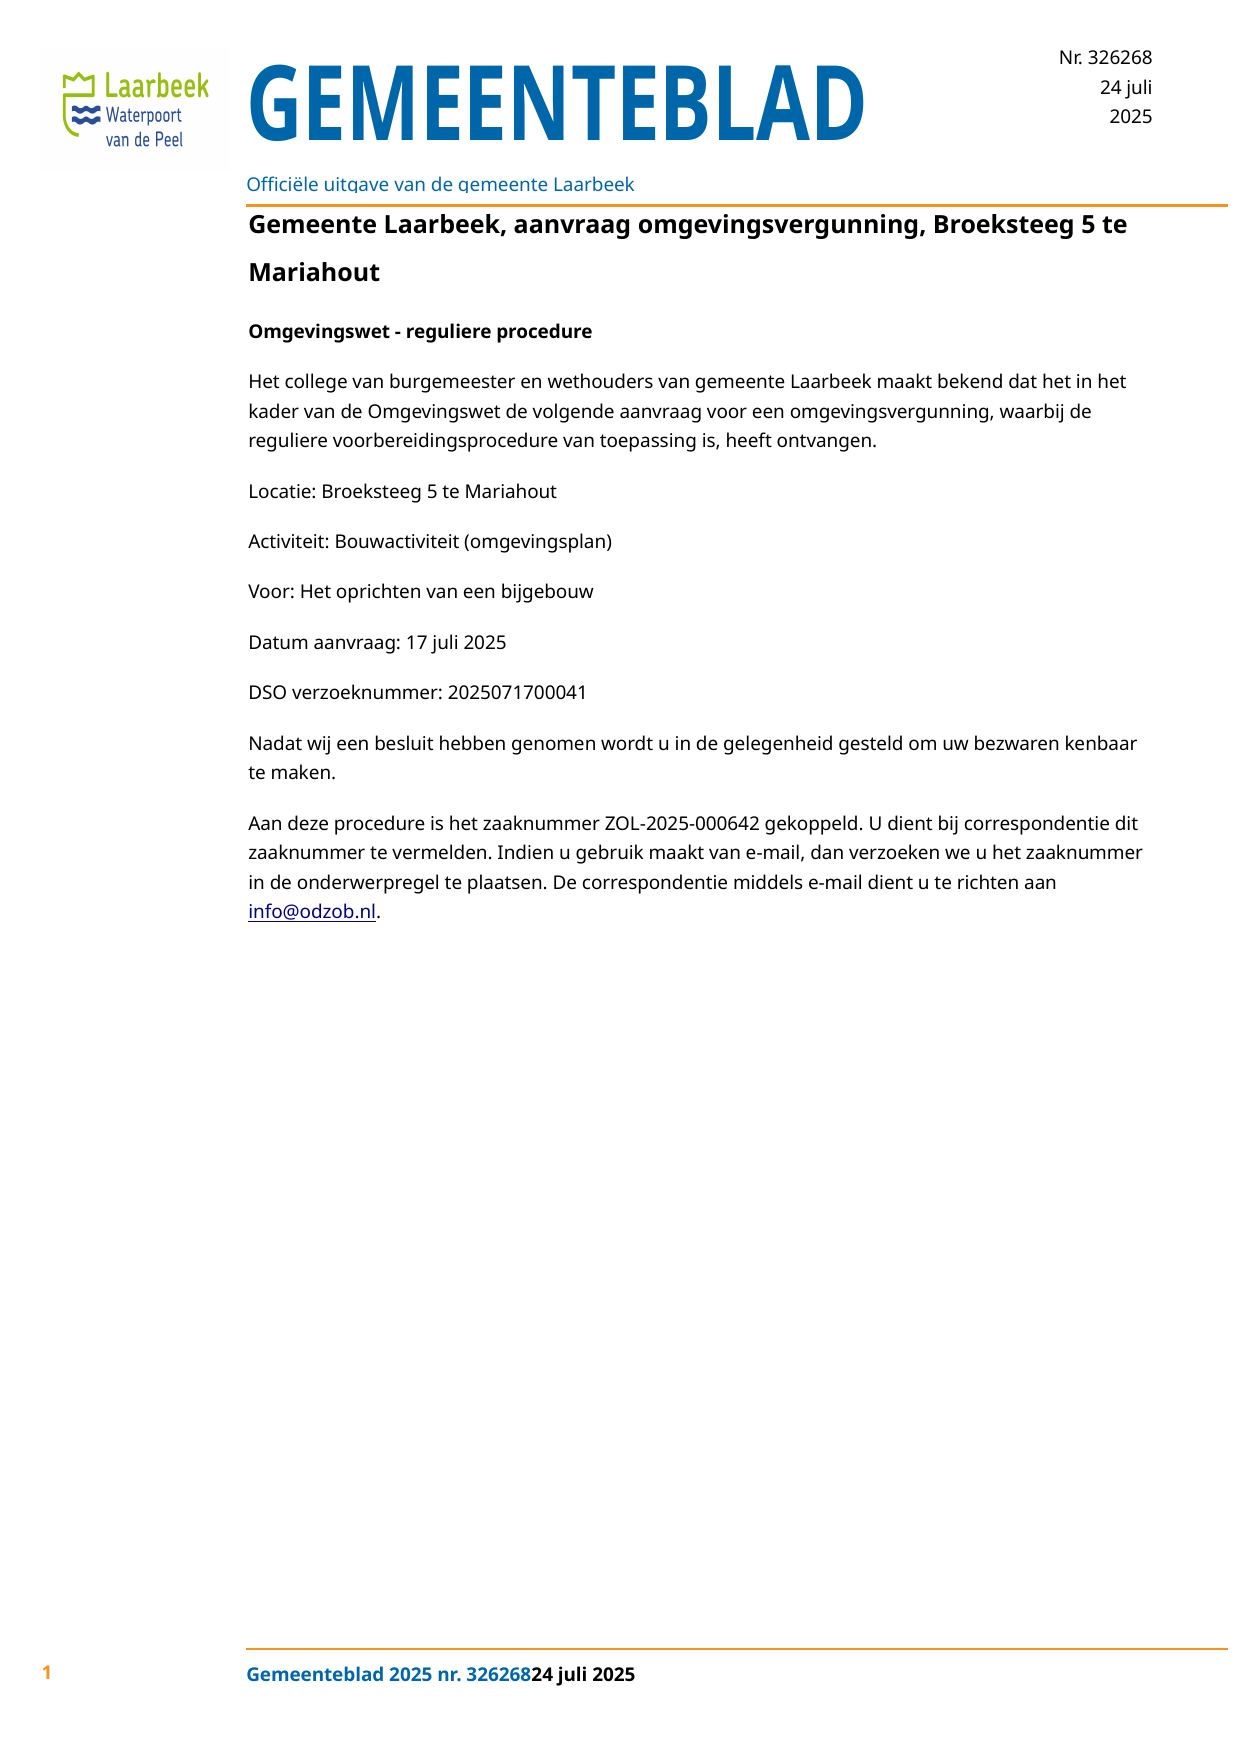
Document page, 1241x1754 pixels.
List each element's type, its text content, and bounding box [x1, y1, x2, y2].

text Gemeente Laarbeek, aanvraag omgevingsvergunning, Broeksteeg 5 te Mariahout [248, 207, 1152, 288]
text Nadat wij een besluit hebben genomen wordt u in de gelegenheid gesteld om uw bezwaren kenbaar te maken. [248, 730, 1152, 785]
text Aan deze procedure is het zaaknummer ZOL-2025-000642 gekoppeld. U dient bij correspondentie dit zaaknummer te vermelden. Indien u gebruik maakt van e-mail, dan verzoeken we u het zaaknummer in de onderwerpregel te plaatsen. De correspondentie middels e-mail dient u te richten aan info@odzob.nl. [248, 810, 1152, 924]
text DSO verzoeknummer: 2025071700041 [248, 679, 1152, 705]
text Datum aanvraag: 17 juli 2025 [248, 629, 1152, 655]
text Activiteit: Bouwactiviteit (omgevingsplan) [248, 528, 1152, 554]
text Omgevingswet - reguliere procedure [248, 318, 1152, 344]
text Locatie: Broeksteeg 5 te Mariahout [248, 478, 1152, 504]
picture [41, 47, 231, 172]
text Voor: Het oprichten van een bijgebouw [248, 579, 1152, 604]
text Het college van burgemeester en wethouders van gemeente Laarbeek maakt bekend dat het in het kader van de Omgevingswet de volgende aanvraag voor een omgevingsvergunning, waarbij de reguliere voorbereidingsprocedure van toepassing is, heeft ontvangen. [248, 368, 1152, 453]
